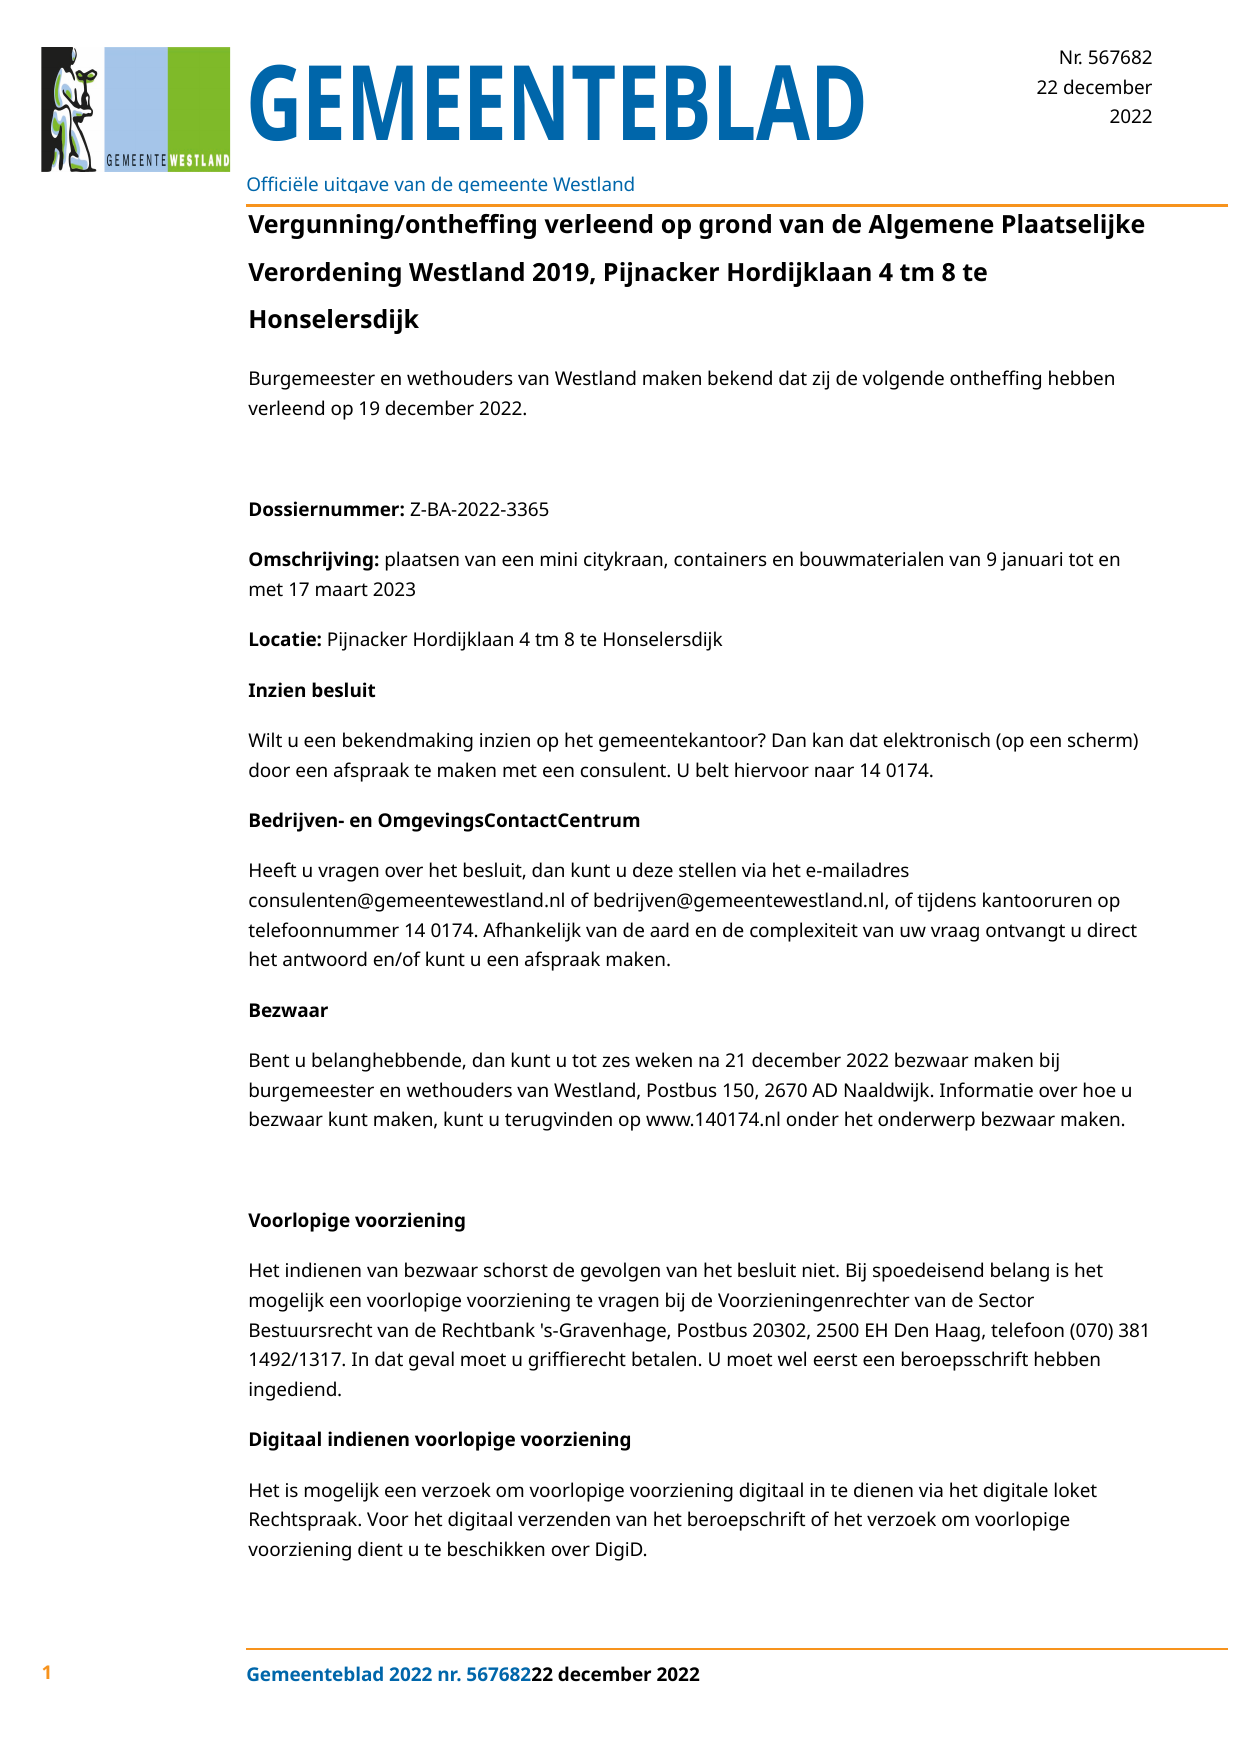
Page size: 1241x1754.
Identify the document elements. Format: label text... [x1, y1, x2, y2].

text Burgemeester en wethouders van Westland maken bekend dat zij de volgende ontheffing hebben verleend op 19 december 2022. [248, 366, 1152, 421]
text Dossiernummer: Z-BA-2022-3365 [248, 496, 1152, 522]
text Bedrijven- en OmgevingsContactCentrum [248, 807, 1152, 833]
picture [41, 47, 231, 172]
text Vergunning/ontheffing verleend op grond van de Algemene Plaatselijke Verordening Westland 2019, Pijnacker Hordijklaan 4 tm 8 te Honselersdijk [248, 207, 1152, 336]
text Het is mogelijk een verzoek om voorlopige voorziening digitaal in te dienen via het digitale loket Rechtspraak. Voor het digitaal verzenden van het beroepschrift of het verzoek om voorlopige voorziening dient u te beschikken over DigiD. [248, 1477, 1152, 1562]
text Locatie: Pijnacker Hordijklaan 4 tm 8 te Honselersdijk [248, 626, 1152, 652]
text Digitaal indienen voorlopige voorziening [248, 1426, 1152, 1452]
text Bent u belanghebbende, dan kunt u tot zes weken na 21 december 2022 bezwaar maken bij burgemeester en wethouders van Westland, Postbus 150, 2670 AD Naaldwijk. Informatie over hoe u bezwaar kunt maken, kunt u terugvinden op www.140174.nl onder het onderwerp bezwaar maken. [248, 1047, 1152, 1132]
text Heeft u vragen over het besluit, dan kunt u deze stellen via het e-mailadres consulenten@gemeentewestland.nl of bedrijven@gemeentewestland.nl, of tijdens kantooruren op telefoonnummer 14 0174. Afhankelijk van de aard en de complexiteit van uw vraag ontvangt u direct het antwoord en/of kunt u een afspraak maken. [248, 858, 1152, 972]
text Inzien besluit [248, 677, 1152, 702]
text Wilt u een bekendmaking inzien op het gemeentekantoor? Dan kan dat elektronisch (op een scherm) door een afspraak te maken met een consulent. U belt hiervoor naar 14 0174. [248, 727, 1152, 782]
text Bezwaar [248, 997, 1152, 1022]
text Omschrijving: plaatsen van een mini citykraan, containers en bouwmaterialen van 9 januari tot en met 17 maart 2023 [248, 546, 1152, 602]
text Voorlopige voorziening [248, 1207, 1152, 1233]
text Het indienen van bezwaar schorst de gevolgen van het besluit niet. Bij spoedeisend belang is het mogelijk een voorlopige voorziening te vragen bij de Voorzieningenrechter van de Sector Bestuursrecht van de Rechtbank 's-Gravenhage, Postbus 20302, 2500 EH Den Haag, telefoon (070) 381 1492/1317. In dat geval moet u griffierecht betalen. U moet wel eerst een beroepsschrift hebben ingediend. [248, 1258, 1152, 1402]
